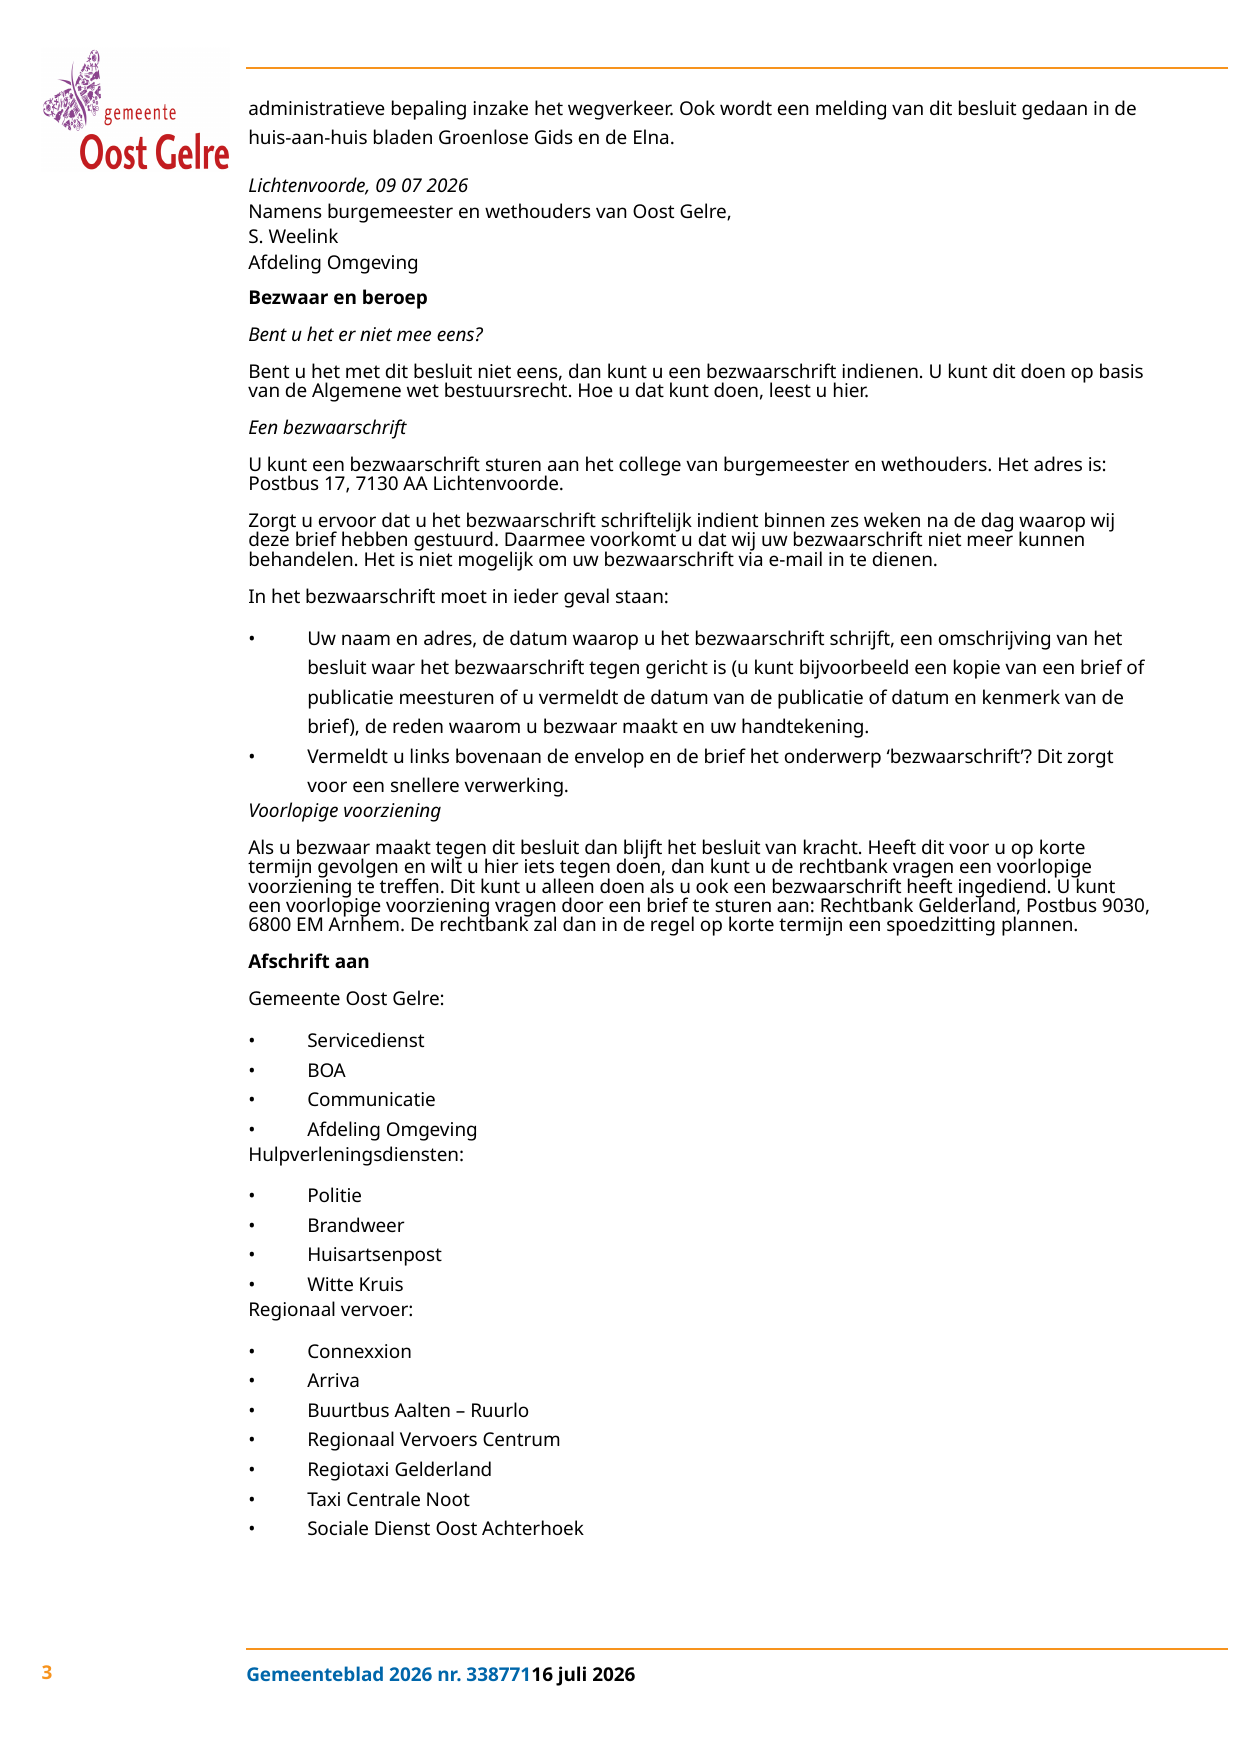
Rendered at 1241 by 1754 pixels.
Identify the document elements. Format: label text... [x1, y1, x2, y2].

list Buurtbus Aalten – Ruurlo [248, 1397, 1152, 1423]
list Politie [248, 1182, 1152, 1208]
picture [41, 47, 231, 172]
text Voorlopige voorziening [248, 802, 1152, 821]
list Servicedienst [248, 1027, 1152, 1053]
text Afdeling Omgeving [248, 249, 1152, 275]
list Sociale Dienst Oost Achterhoek [248, 1515, 1152, 1541]
list Afdeling Omgeving [248, 1116, 1152, 1142]
text Hulpverleningsdiensten: [248, 1146, 1152, 1165]
text Namens burgemeester en wethouders van Oost Gelre, [248, 198, 1152, 224]
list Uw naam en adres, de datum waarop u het bezwaarschrift schrijft, een omschrijving van het besluit waar het bezwaarschrift tegen gericht is (u kunt bijvoorbeeld een kopie van een brief of publicatie meesturen of u vermeldt de datum van de publicatie of datum en kenmerk van de brief), de reden waarom u bezwaar maakt en uw handtekening. [248, 625, 1152, 739]
text U kunt een bezwaarschrift sturen aan het college van burgemeester en wethouders. Het adres is: Postbus 17, 7130 AA Lichtenvoorde. [248, 456, 1152, 494]
list Vermeldt u links bovenaan de envelop en de brief het onderwerp ‘bezwaarschrift’? Dit zorgt voor een snellere verwerking. [248, 743, 1152, 798]
text Als u bezwaar maakt tegen dit besluit dan blijft het besluit van kracht. Heeft dit voor u op korte termijn gevolgen en wilt u hier iets tegen doen, dan kunt u de rechtbank vragen een voorlopige voorziening te treffen. Dit kunt u alleen doen als u ook een bezwaarschrift heeft ingediend. U kunt een voorlopige voorziening vragen door een brief te sturen aan: Rechtbank Gelderland, Postbus 9030, 6800 EM Arnhem. De rechtbank zal dan in de regel op korte termijn een spoedzitting plannen. [248, 839, 1152, 936]
text In het bezwaarschrift moet in ieder geval staan: [248, 588, 1152, 607]
list BOA [248, 1057, 1152, 1082]
list Huisartsenpost [248, 1242, 1152, 1267]
text Bent u het er niet mee eens? [248, 326, 1152, 345]
list Arriva [248, 1367, 1152, 1393]
list Taxi Centrale Noot [248, 1486, 1152, 1511]
list Regionaal Vervoers Centrum [248, 1427, 1152, 1452]
text Een bezwaarschrift [248, 419, 1152, 438]
list Regiotaxi Gelderland [248, 1456, 1152, 1482]
text S. Weelink [248, 224, 1152, 249]
text Zorgt u ervoor dat u het bezwaarschrift schriftelijk indient binnen zes weken na de dag waarop wij deze brief hebben gestuurd. Daarmee voorkomt u dat wij uw bezwaarschrift niet meer kunnen behandelen. Het is niet mogelijk om uw bezwaarschrift via e-mail in te dienen. [248, 512, 1152, 570]
text Bezwaar en beroep [248, 289, 1152, 308]
text administratieve bepaling inzake het wegverkeer. Ook wordt een melding van dit besluit gedaan in de huis-aan-huis bladen Groenlose Gids en de Elna. [248, 95, 1152, 150]
list Communicatie [248, 1086, 1152, 1112]
list Connexxion [248, 1338, 1152, 1363]
text Bent u het met dit besluit niet eens, dan kunt u een bezwaarschrift indienen. U kunt dit doen op basis van de Algemene wet bestuursrecht. Hoe u dat kunt doen, leest u hier. [248, 363, 1152, 401]
text Lichtenvoorde, 09 07 2026 [248, 172, 1152, 198]
list Brandweer [248, 1212, 1152, 1238]
text Afschrift aan [248, 953, 1152, 972]
text Gemeente Oost Gelre: [248, 990, 1152, 1009]
list Witte Kruis [248, 1271, 1152, 1297]
text Regionaal vervoer: [248, 1301, 1152, 1320]
